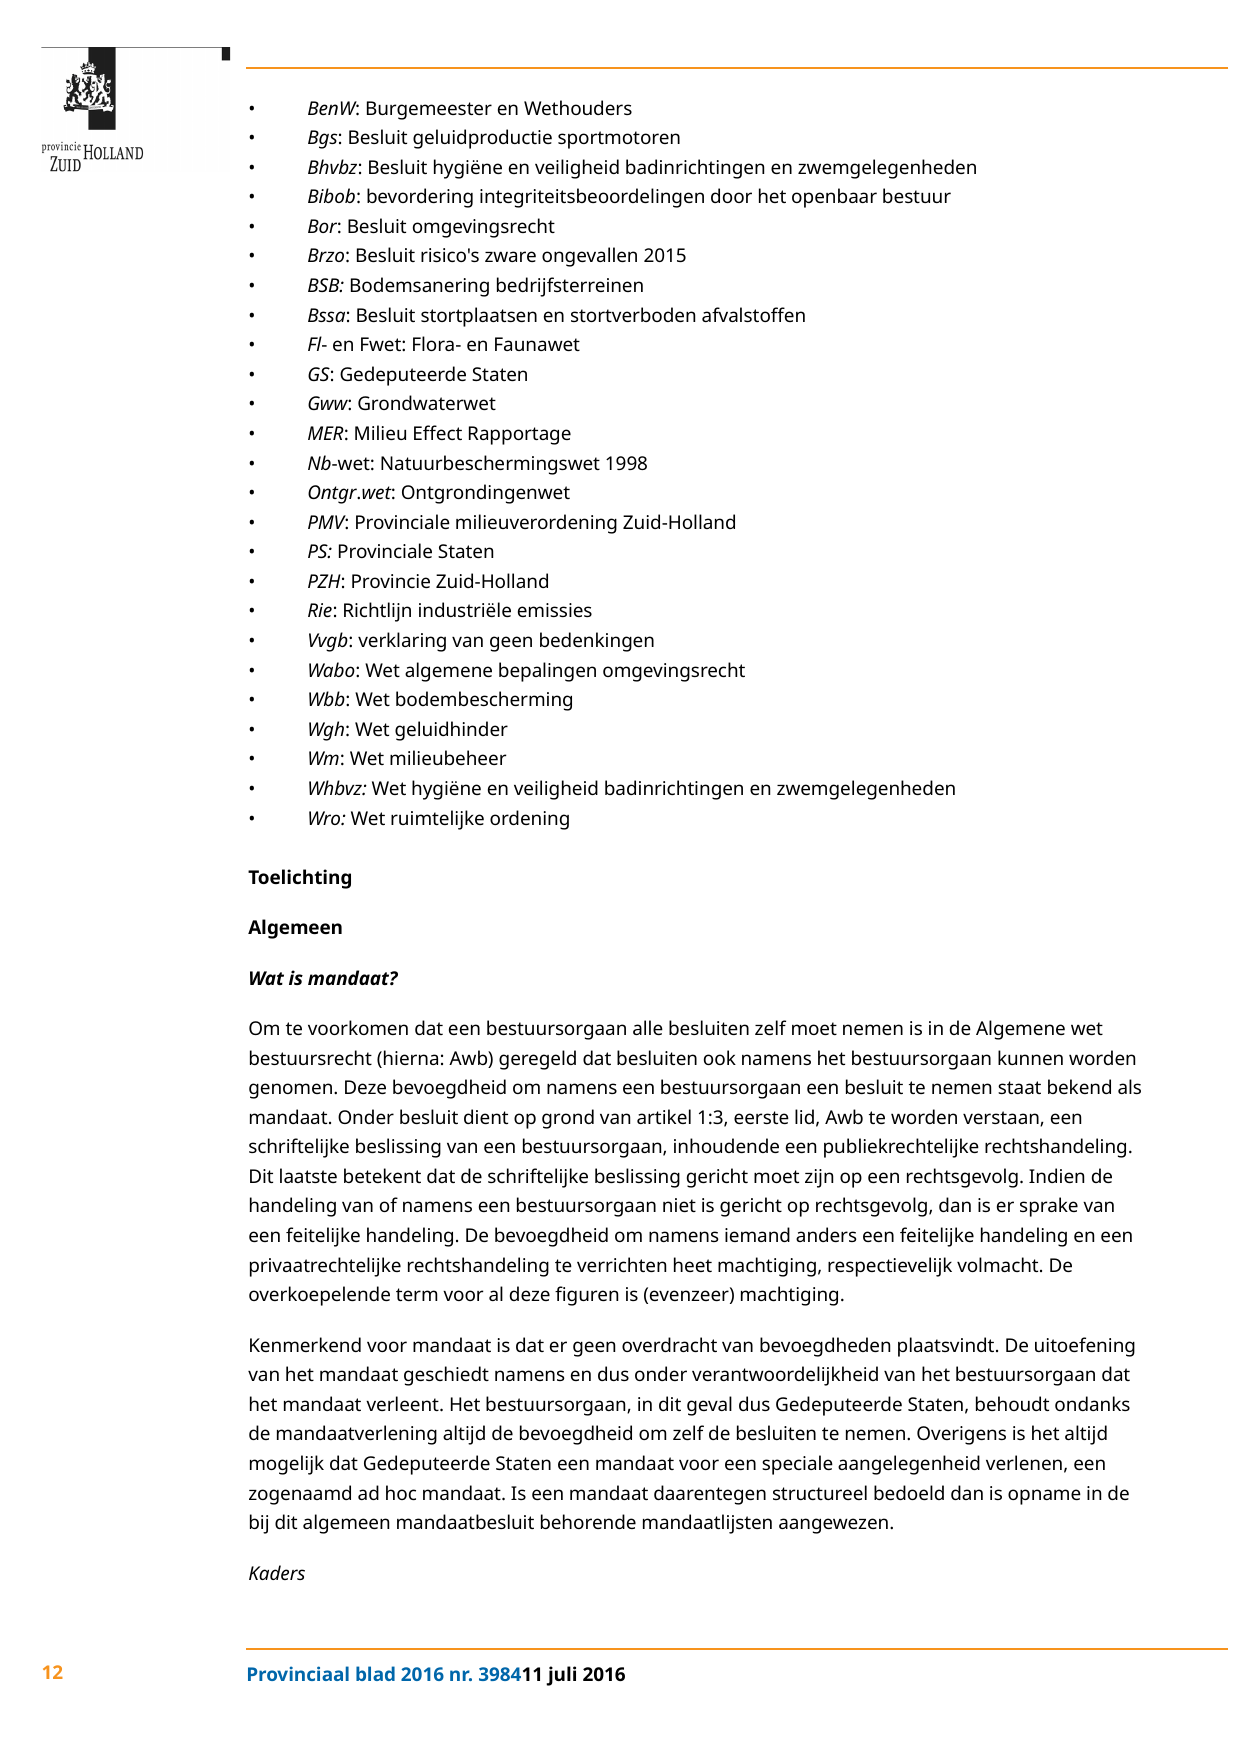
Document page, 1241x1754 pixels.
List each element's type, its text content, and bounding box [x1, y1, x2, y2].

list Bhvbz: Besluit hygiëne en veiligheid badinrichtingen en zwemgelegenheden [248, 154, 1152, 180]
list Wbb: Wet bodembescherming [248, 686, 1152, 712]
list Ontgr.wet: Ontgrondingenwet [248, 479, 1152, 505]
text Algemeen [248, 914, 1152, 940]
picture [41, 47, 231, 172]
text Wat is mandaat? [248, 965, 1152, 991]
list Rie: Richtlijn industriële emissies [248, 598, 1152, 623]
list Brzo: Besluit risico's zware ongevallen 2015 [248, 243, 1152, 268]
list MER: Milieu Effect Rapportage [248, 420, 1152, 446]
list GS: Gedeputeerde Staten [248, 361, 1152, 387]
list BenW: Burgemeester en Wethouders [248, 95, 1152, 121]
list BSB: Bodemsanering bedrijfsterreinen [248, 272, 1152, 298]
list Vvgb: verklaring van geen bedenkingen [248, 627, 1152, 653]
text Toelichting [248, 864, 1152, 890]
list Bor: Besluit omgevingsrecht [248, 213, 1152, 239]
list Fl- en Fwet: Flora- en Faunawet [248, 331, 1152, 357]
text Kenmerkend voor mandaat is dat er geen overdracht van bevoegdheden plaatsvindt. De uitoefening van het mandaat geschiedt namens en dus onder verantwoordelijkheid van het bestuursorgaan dat het mandaat verleent. Het bestuursorgaan, in dit geval dus Gedeputeerde Staten, behoudt ondanks de mandaatverlening altijd de bevoegdheid om zelf de besluiten te nemen. Overigens is het altijd mogelijk dat Gedeputeerde Staten een mandaat voor een speciale aangelegenheid verlenen, een zogenaamd ad hoc mandaat. Is een mandaat daarentegen structureel bedoeld dan is opname in de bij dit algemeen mandaatbesluit behorende mandaatlijsten aangewezen. [248, 1332, 1152, 1535]
list Wm: Wet milieubeheer [248, 746, 1152, 771]
list PS: Provinciale Staten [248, 538, 1152, 564]
text Kaders [248, 1560, 1152, 1586]
list Bssa: Besluit stortplaatsen en stortverboden afvalstoffen [248, 302, 1152, 328]
list Bgs: Besluit geluidproductie sportmotoren [248, 124, 1152, 150]
list Wgh: Wet geluidhinder [248, 716, 1152, 742]
list PZH: Provincie Zuid-Holland [248, 568, 1152, 594]
text Om te voorkomen dat een bestuursorgaan alle besluiten zelf moet nemen is in de Algemene wet bestuursrecht (hierna: Awb) geregeld dat besluiten ook namens het bestuursorgaan kunnen worden genomen. Deze bevoegdheid om namens een bestuursorgaan een besluit te nemen staat bekend als mandaat. Onder besluit dient op grond van artikel 1:3, eerste lid, Awb te worden verstaan, een schriftelijke beslissing van een bestuursorgaan, inhoudende een publiekrechtelijke rechtshandeling. Dit laatste betekent dat de schriftelijke beslissing gericht moet zijn op een rechtsgevolg. Indien de handeling van of namens een bestuursorgaan niet is gericht op rechtsgevolg, dan is er sprake van een feitelijke handeling. De bevoegdheid om namens iemand anders een feitelijke handeling en een privaatrechtelijke rechtshandeling te verrichten heet machtiging, respectievelijk volmacht. De overkoepelende term voor al deze figuren is (evenzeer) machtiging. [248, 1015, 1152, 1307]
list Nb-wet: Natuurbeschermingswet 1998 [248, 450, 1152, 476]
list PMV: Provinciale milieuverordening Zuid-Holland [248, 509, 1152, 535]
list Wabo: Wet algemene bepalingen omgevingsrecht [248, 657, 1152, 683]
list Whbvz: Wet hygiëne en veiligheid badinrichtingen en zwemgelegenheden [248, 775, 1152, 801]
list Gww: Grondwaterwet [248, 391, 1152, 416]
list Bibob: bevordering integriteitsbeoordelingen door het openbaar bestuur [248, 183, 1152, 209]
list Wro: Wet ruimtelijke ordening [248, 805, 1152, 831]
